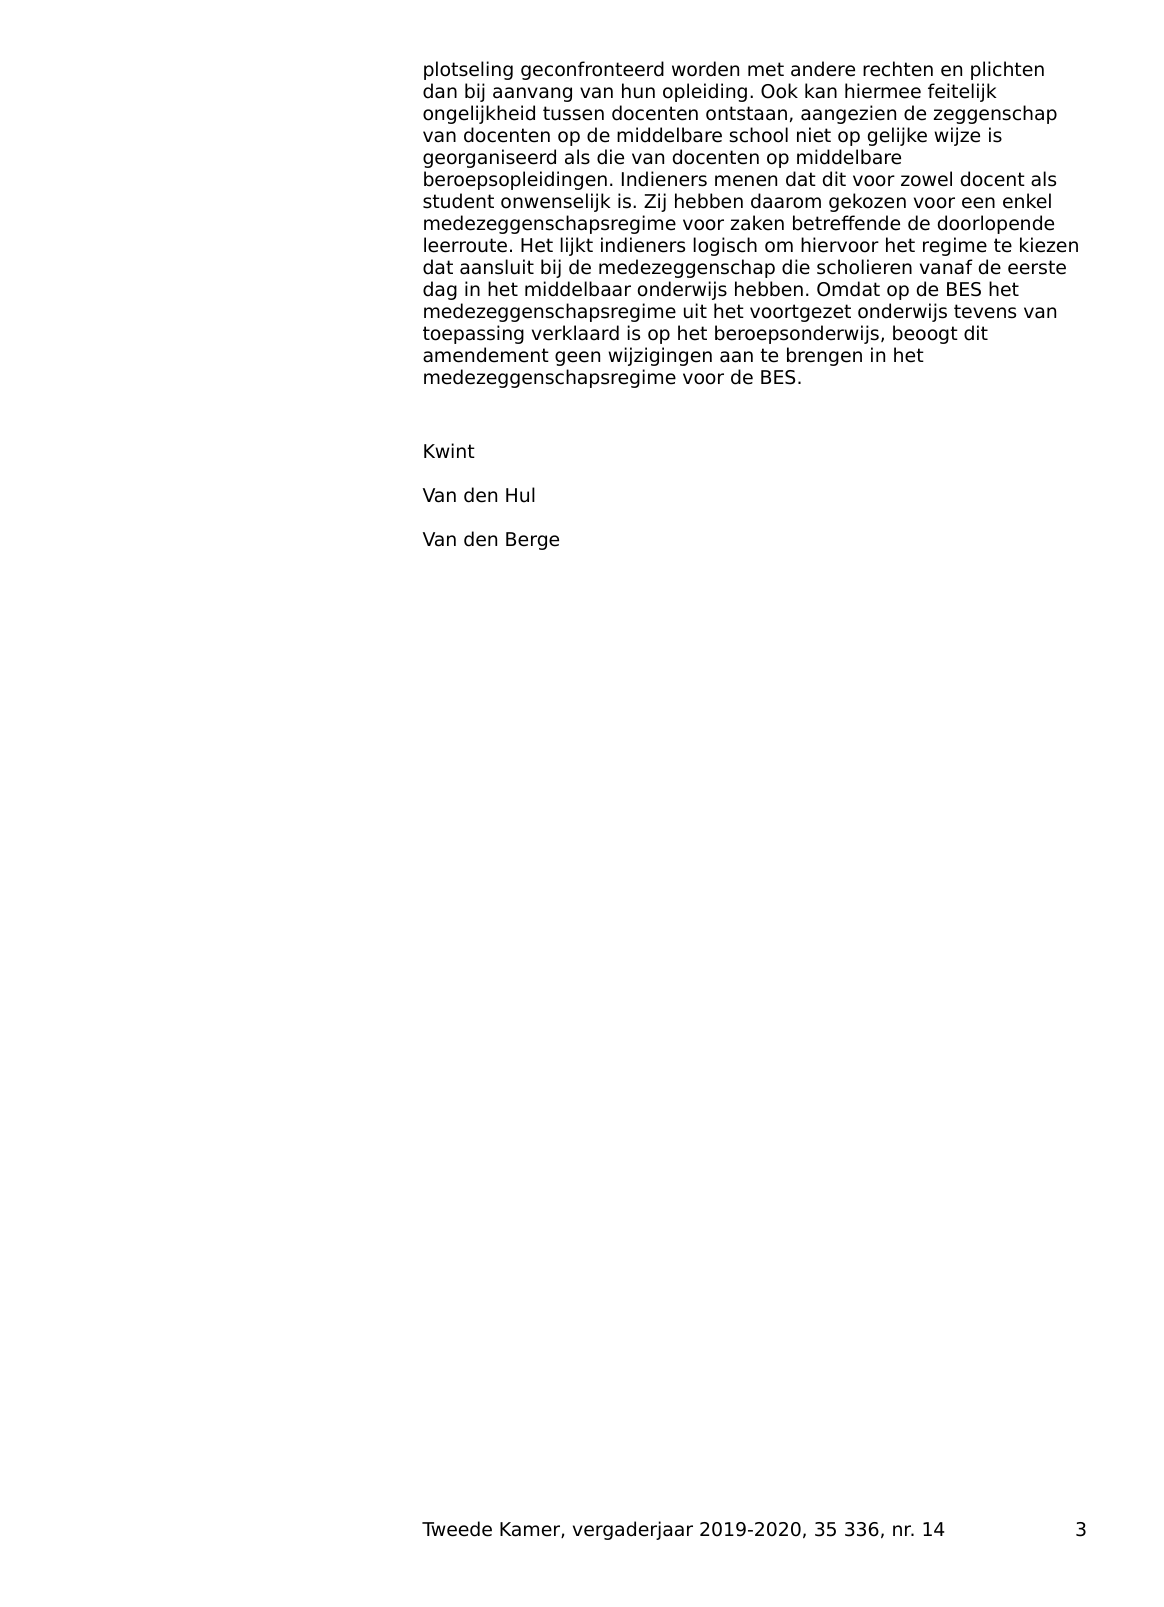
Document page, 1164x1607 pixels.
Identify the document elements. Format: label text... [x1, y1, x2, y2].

text Kwint Van den Hul Van den Berge [422, 419, 1087, 551]
text plotseling geconfronteerd worden met andere rechten en plichten dan bij aanvang van hun opleiding. Ook kan hiermee feitelijk ongelijkheid tussen docenten ontstaan, aangezien de zeggenschap van docenten op de middelbare school niet op gelijke wijze is georganiseerd als die van docenten op middelbare beroepsopleidingen. Indieners menen dat dit voor zowel docent als student onwenselijk is. Zij hebben daarom gekozen voor een enkel medezeggenschapsregime voor zaken betreffende de doorlopende leerroute. Het lijkt indieners logisch om hiervoor het regime te kiezen dat aansluit bij de medezeggenschap die scholieren vanaf de eerste dag in het middelbaar onderwijs hebben. Omdat op de BES het medezeggenschapsregime uit het voortgezet onderwijs tevens van toepassing verklaard is op het beroepsonderwijs, beoogt dit amendement geen wijzigingen aan te brengen in het medezeggenschapsregime voor de BES. [422, 59, 1087, 389]
